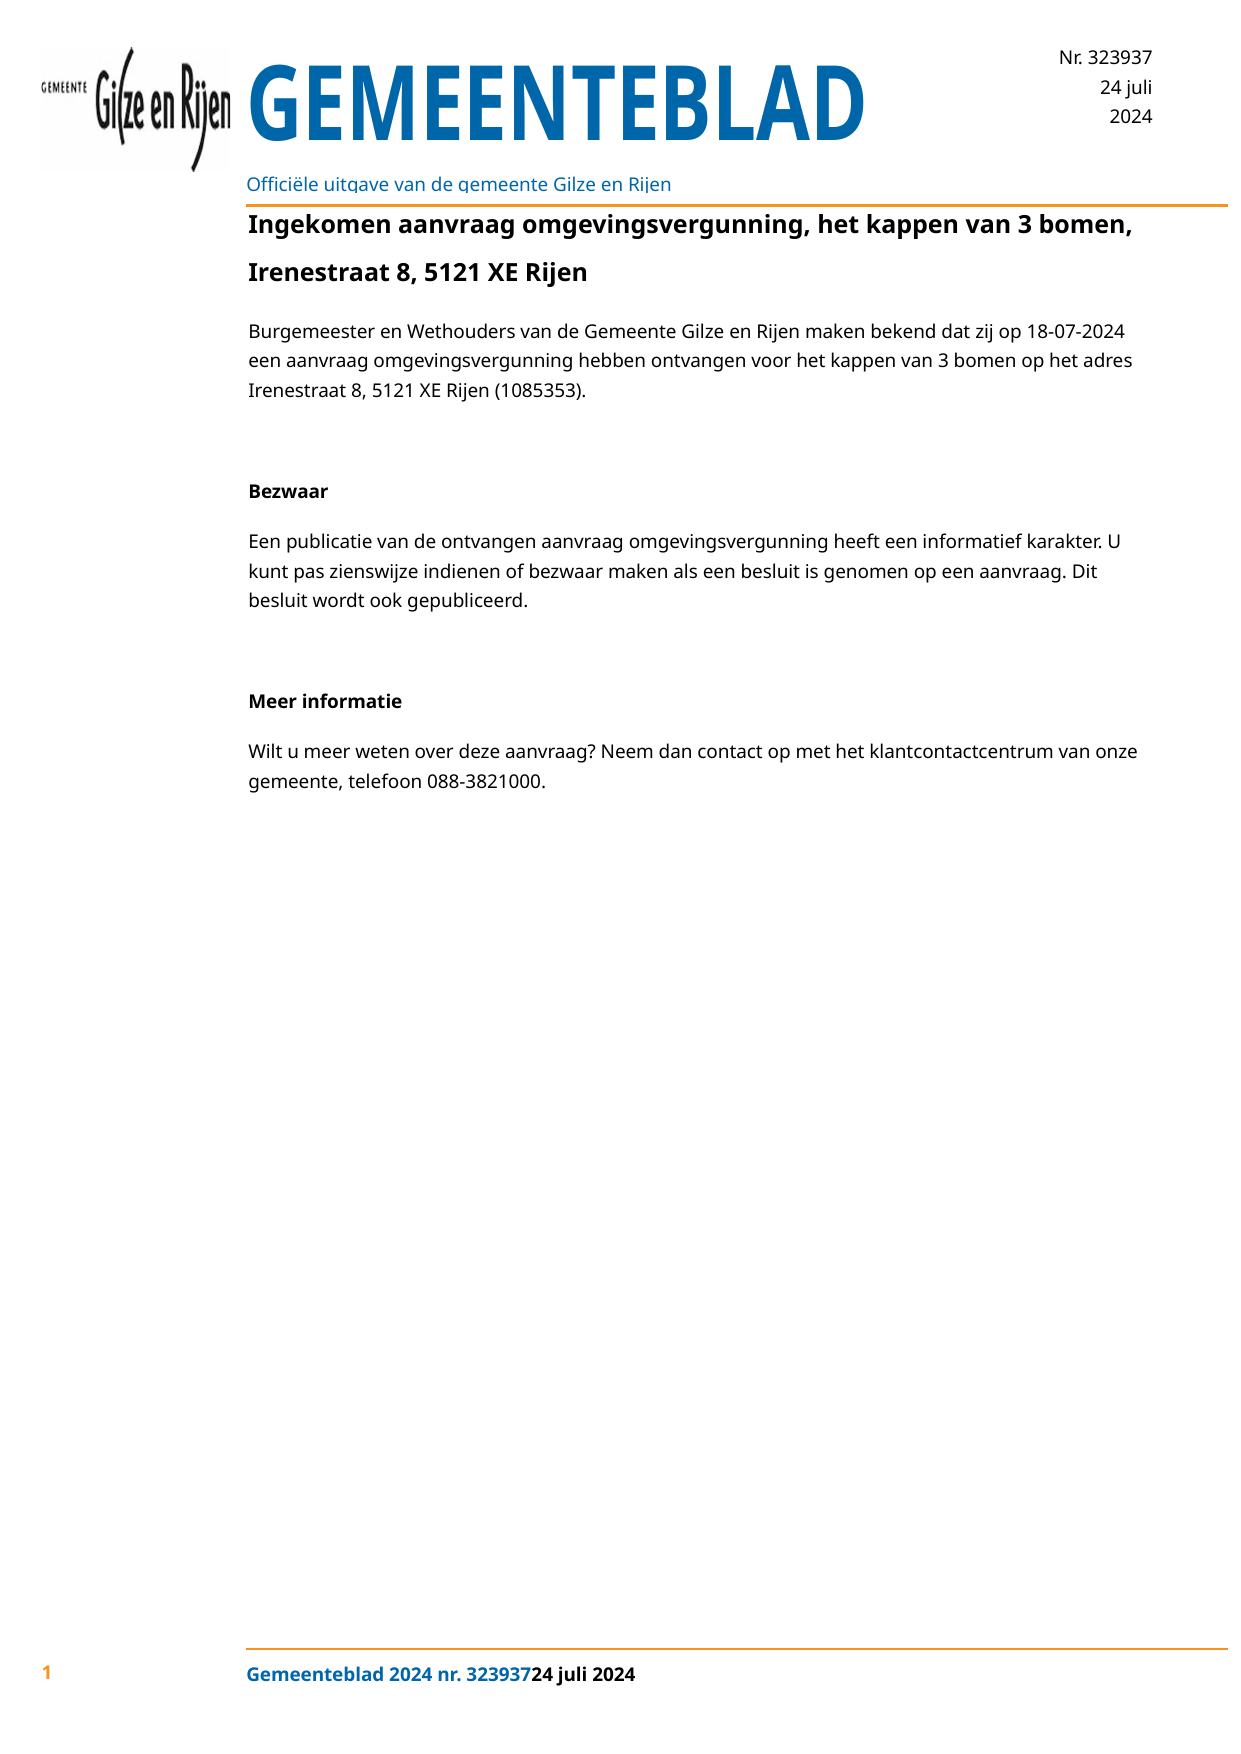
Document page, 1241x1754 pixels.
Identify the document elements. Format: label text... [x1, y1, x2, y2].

text Meer informatie [248, 688, 1152, 714]
text Een publicatie van de ontvangen aanvraag omgevingsvergunning heeft een informatief karakter. U kunt pas zienswijze indienen of bezwaar maken als een besluit is genomen op een aanvraag. Dit besluit wordt ook gepubliceerd. [248, 528, 1152, 613]
text Burgemeester en Wethouders van de Gemeente Gilze en Rijen maken bekend dat zij op 18-07-2024 een aanvraag omgevingsvergunning hebben ontvangen voor het kappen van 3 bomen op het adres Irenestraat 8, 5121 XE Rijen (1085353). [248, 318, 1152, 403]
text Bezwaar [248, 478, 1152, 504]
text Wilt u meer weten over deze aanvraag? Neem dan contact op met het klantcontactcentrum van onze gemeente, telefoon 088-3821000. [248, 739, 1152, 794]
picture [41, 47, 231, 172]
text Ingekomen aanvraag omgevingsvergunning, het kappen van 3 bomen, Irenestraat 8, 5121 XE Rijen [248, 207, 1152, 288]
